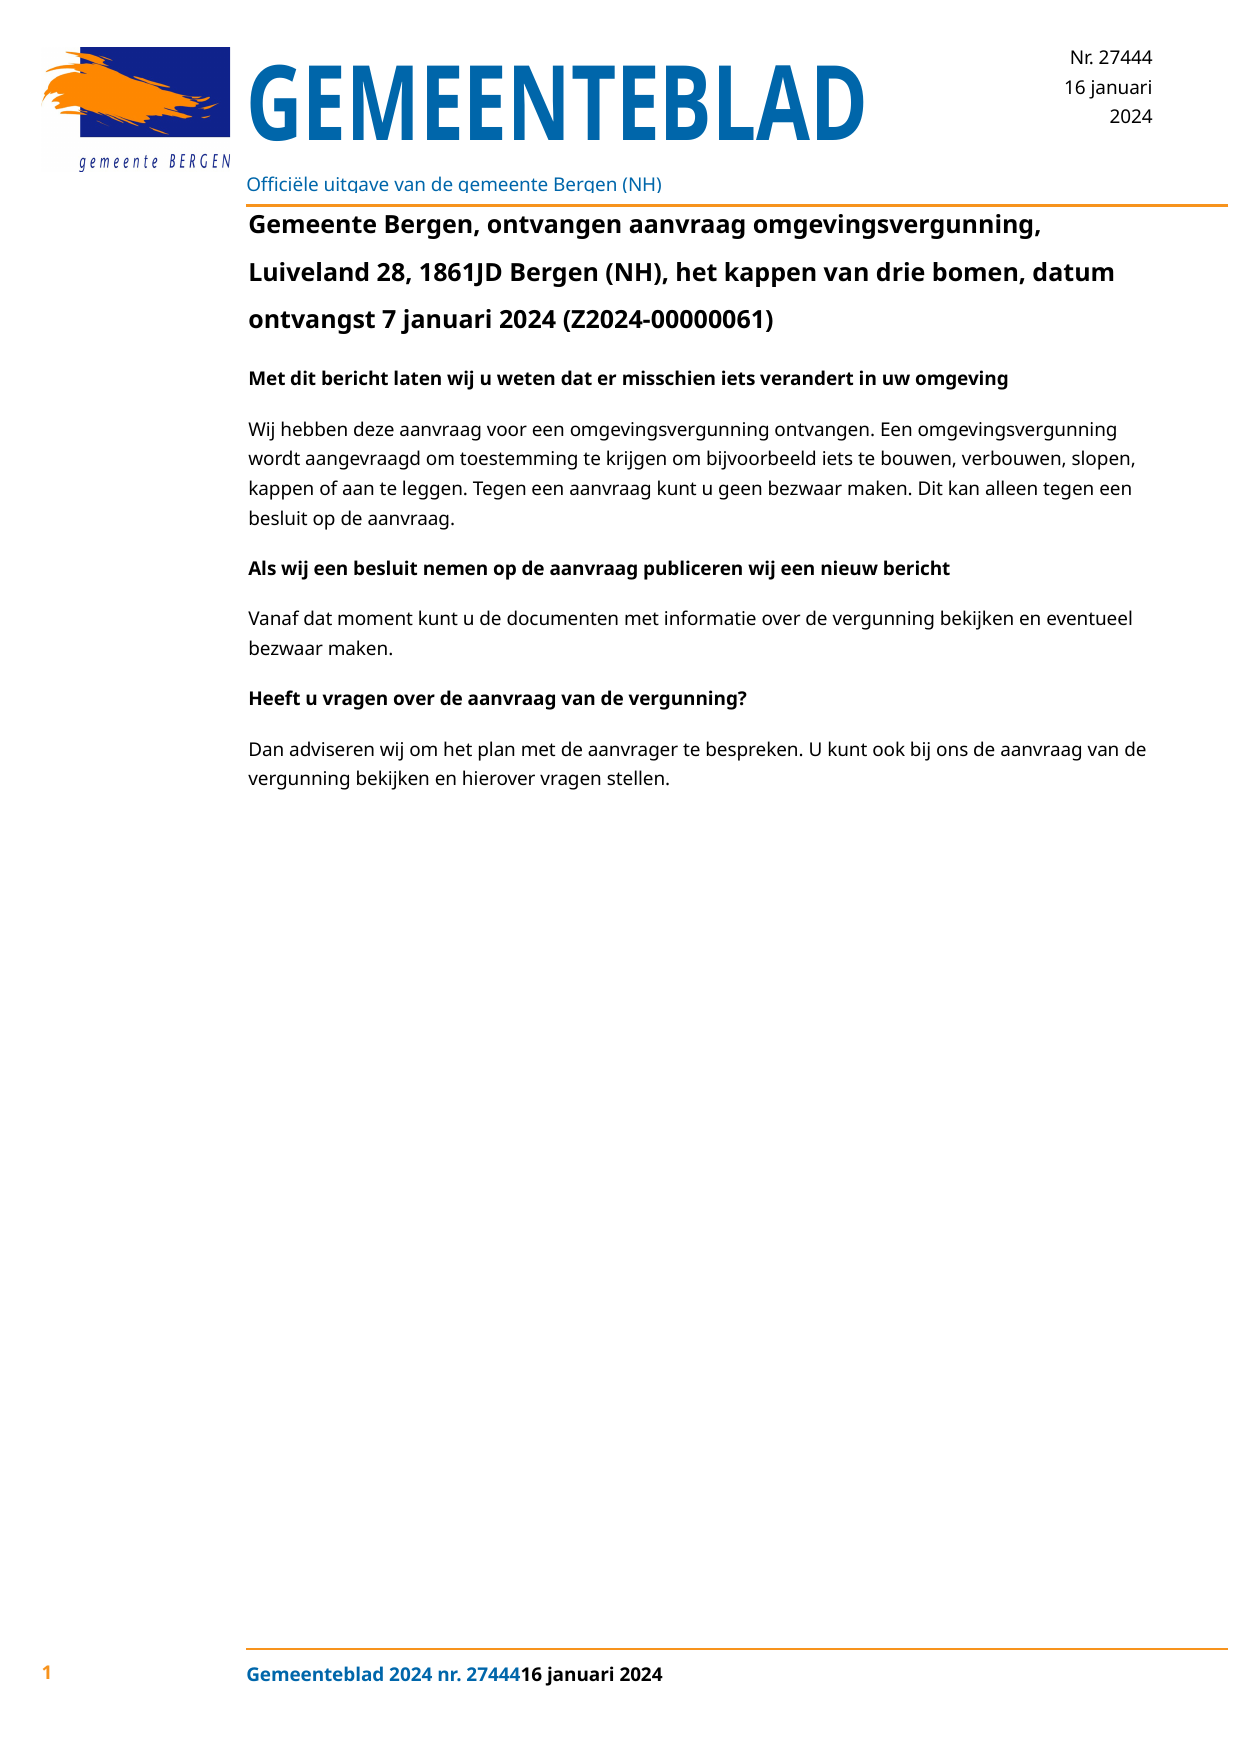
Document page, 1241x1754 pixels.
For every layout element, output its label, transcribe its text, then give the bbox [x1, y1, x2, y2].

text Als wij een besluit nemen op de aanvraag publiceren wij een nieuw bericht [248, 555, 1152, 581]
text Met dit bericht laten wij u weten dat er misschien iets verandert in uw omgeving [248, 366, 1152, 391]
text Dan adviseren wij om het plan met de aanvrager te bespreken. U kunt ook bij ons de aanvraag van de vergunning bekijken en hierover vragen stellen. [248, 736, 1152, 791]
text Wij hebben deze aanvraag voor een omgevingsvergunning ontvangen. Een omgevingsvergunning wordt aangevraagd om toestemming te krijgen om bijvoorbeeld iets te bouwen, verbouwen, slopen, kappen of aan te leggen. Tegen een aanvraag kunt u geen bezwaar maken. Dit kan alleen tegen een besluit op de aanvraag. [248, 416, 1152, 530]
text Heeft u vragen over de aanvraag van de vergunning? [248, 686, 1152, 711]
text Gemeente Bergen, ontvangen aanvraag omgevingsvergunning, Luiveland 28, 1861JD Bergen (NH), het kappen van drie bomen, datum ontvangst 7 januari 2024 (Z2024-00000061) [248, 207, 1152, 336]
picture [41, 47, 231, 172]
text Vanaf dat moment kunt u de documenten met informatie over de vergunning bekijken en eventueel bezwaar maken. [248, 606, 1152, 661]
